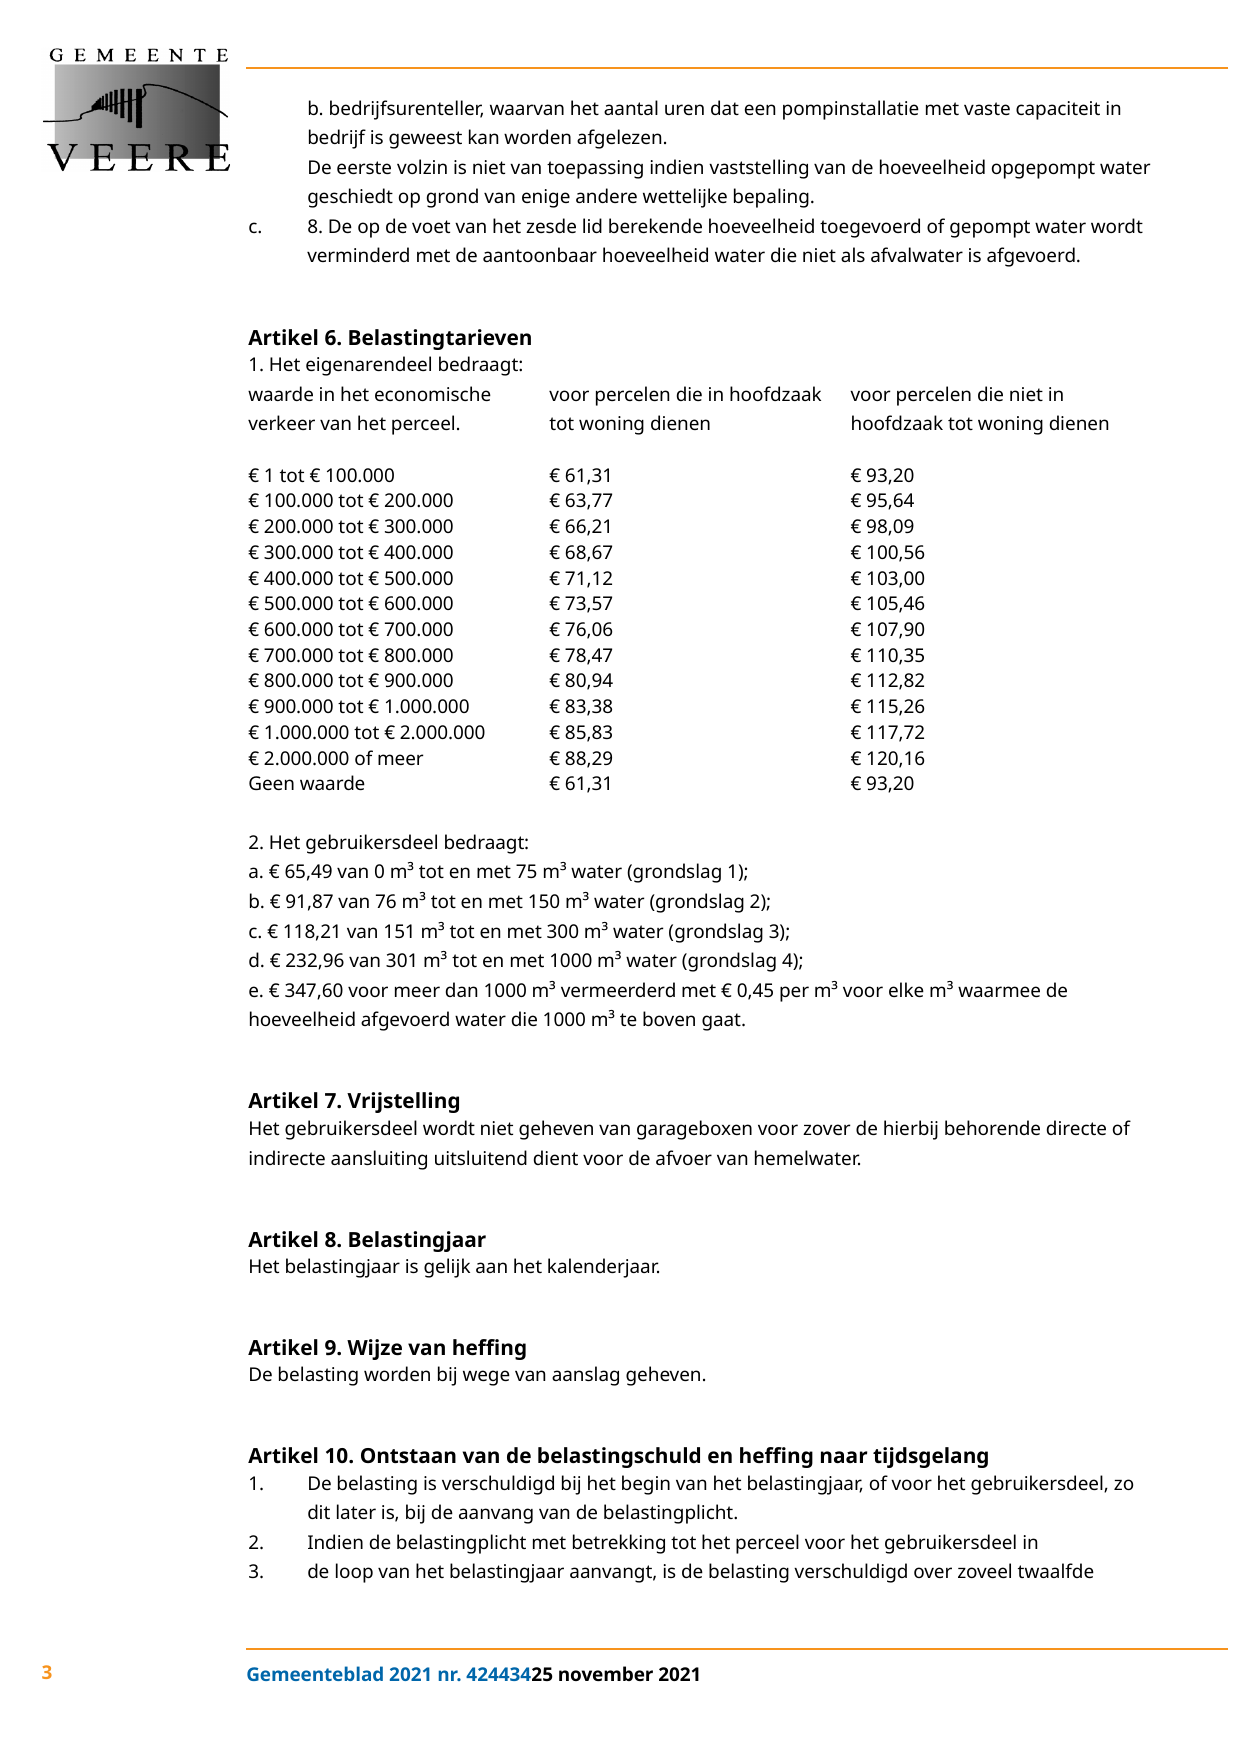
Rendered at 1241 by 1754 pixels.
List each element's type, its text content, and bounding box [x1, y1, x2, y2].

table_cell € 95,64 [850, 488, 1152, 513]
text Het belastingjaar is gelijk aan het kalenderjaar. [248, 1253, 1152, 1279]
table_cell [549, 436, 850, 462]
table_cell € 85,83 [549, 719, 850, 745]
table_cell € 300.000 tot € 400.000 [248, 539, 549, 565]
table_cell € 800.000 tot € 900.000 [248, 668, 549, 693]
list 8. De op de voet van het zesde lid berekende hoeveelheid toegevoerd of gepompt water wordt verminderd met de aantoonbaar hoeveelheid water die niet als afvalwater is afgevoerd. [248, 213, 1152, 268]
table_cell [850, 436, 1152, 462]
list De belasting is verschuldigd bij het begin van het belastingjaar, of voor het gebruikersdeel, zo dit later is, bij de aanvang van de belastingplicht. [248, 1470, 1152, 1525]
text b. € 91,87 van 76 m³ tot en met 150 m³ water (grondslag 2); [248, 888, 1152, 914]
text 2. Het gebruikersdeel bedraagt: [248, 829, 1152, 855]
table_header waarde in het economische verkeer van het perceel. [248, 381, 549, 436]
table_cell € 83,38 [549, 694, 850, 719]
table_cell € 80,94 [549, 668, 850, 693]
text d. € 232,96 van 301 m³ tot en met 1000 m³ water (grondslag 4); [248, 947, 1152, 973]
table_header voor percelen die niet in hoofdzaak tot woning dienen [850, 381, 1152, 436]
list Indien de belastingplicht met betrekking tot het perceel voor het gebruikersdeel in [248, 1529, 1152, 1555]
table_cell € 107,90 [850, 616, 1152, 642]
text Artikel 8. Belastingjaar [248, 1225, 1152, 1253]
table_cell € 103,00 [850, 565, 1152, 591]
table_cell € 500.000 tot € 600.000 [248, 591, 549, 616]
text e. € 347,60 voor meer dan 1000 m³ vermeerderd met € 0,45 per m³ voor elke m³ waarmee de hoeveelheid afgevoerd water die 1000 m³ te boven gaat. [248, 977, 1152, 1032]
table_cell € 2.000.000 of meer [248, 745, 549, 771]
text Artikel 6. Belastingtarieven [248, 323, 1152, 351]
table_cell € 71,12 [549, 565, 850, 591]
table_cell € 76,06 [549, 616, 850, 642]
text De belasting worden bij wege van aanslag geheven. [248, 1362, 1152, 1387]
text 1. Het eigenarendeel bedraagt: [248, 351, 1152, 377]
table_cell Geen waarde [248, 771, 549, 796]
table_cell € 1 tot € 100.000 [248, 462, 549, 488]
list De eerste volzin is niet van toepassing indien vaststelling van de hoeveelheid opgepompt water geschiedt op grond van enige andere wettelijke bepaling. [248, 154, 1152, 209]
table_cell € 400.000 tot € 500.000 [248, 565, 549, 591]
table_cell € 98,09 [850, 513, 1152, 539]
table_cell € 61,31 [549, 462, 850, 488]
table_cell € 117,72 [850, 719, 1152, 745]
text a. € 65,49 van 0 m³ tot en met 75 m³ water (grondslag 1); [248, 859, 1152, 884]
table_cell € 68,67 [549, 539, 850, 565]
table_cell € 600.000 tot € 700.000 [248, 616, 549, 642]
table_cell € 100,56 [850, 539, 1152, 565]
table_cell € 100.000 tot € 200.000 [248, 488, 549, 513]
table_cell € 93,20 [850, 771, 1152, 796]
table_cell € 63,77 [549, 488, 850, 513]
text c. € 118,21 van 151 m³ tot en met 300 m³ water (grondslag 3); [248, 918, 1152, 944]
table_cell € 1.000.000 tot € 2.000.000 [248, 719, 549, 745]
table_cell € 88,29 [549, 745, 850, 771]
table_cell [248, 436, 549, 462]
table_cell € 112,82 [850, 668, 1152, 693]
list de loop van het belastingjaar aanvangt, is de belasting verschuldigd over zoveel twaalfde [248, 1559, 1152, 1584]
table_cell € 700.000 tot € 800.000 [248, 642, 549, 668]
table_cell € 93,20 [850, 462, 1152, 488]
table_cell € 900.000 tot € 1.000.000 [248, 694, 549, 719]
text Artikel 10. Ontstaan van de belastingschuld en heffing naar tijdsgelang [248, 1442, 1152, 1470]
table_cell € 120,16 [850, 745, 1152, 771]
table_cell € 61,31 [549, 771, 850, 796]
table_header voor percelen die in hoofdzaak tot woning dienen [549, 381, 850, 436]
text Het gebruikersdeel wordt niet geheven van garageboxen voor zover de hierbij behorende directe of indirecte aansluiting uitsluitend dient voor de afvoer van hemelwater. [248, 1115, 1152, 1170]
table_cell € 200.000 tot € 300.000 [248, 513, 549, 539]
text Artikel 7. Vrijstelling [248, 1087, 1152, 1115]
list b. bedrijfsurenteller, waarvan het aantal uren dat een pompinstallatie met vaste capaciteit in bedrijf is geweest kan worden afgelezen. [248, 95, 1152, 150]
table_cell € 73,57 [549, 591, 850, 616]
picture [41, 47, 231, 172]
table_cell € 66,21 [549, 513, 850, 539]
table_cell € 105,46 [850, 591, 1152, 616]
text Artikel 9. Wijze van heffing [248, 1333, 1152, 1362]
table_cell € 78,47 [549, 642, 850, 668]
table_cell € 115,26 [850, 694, 1152, 719]
table_cell € 110,35 [850, 642, 1152, 668]
